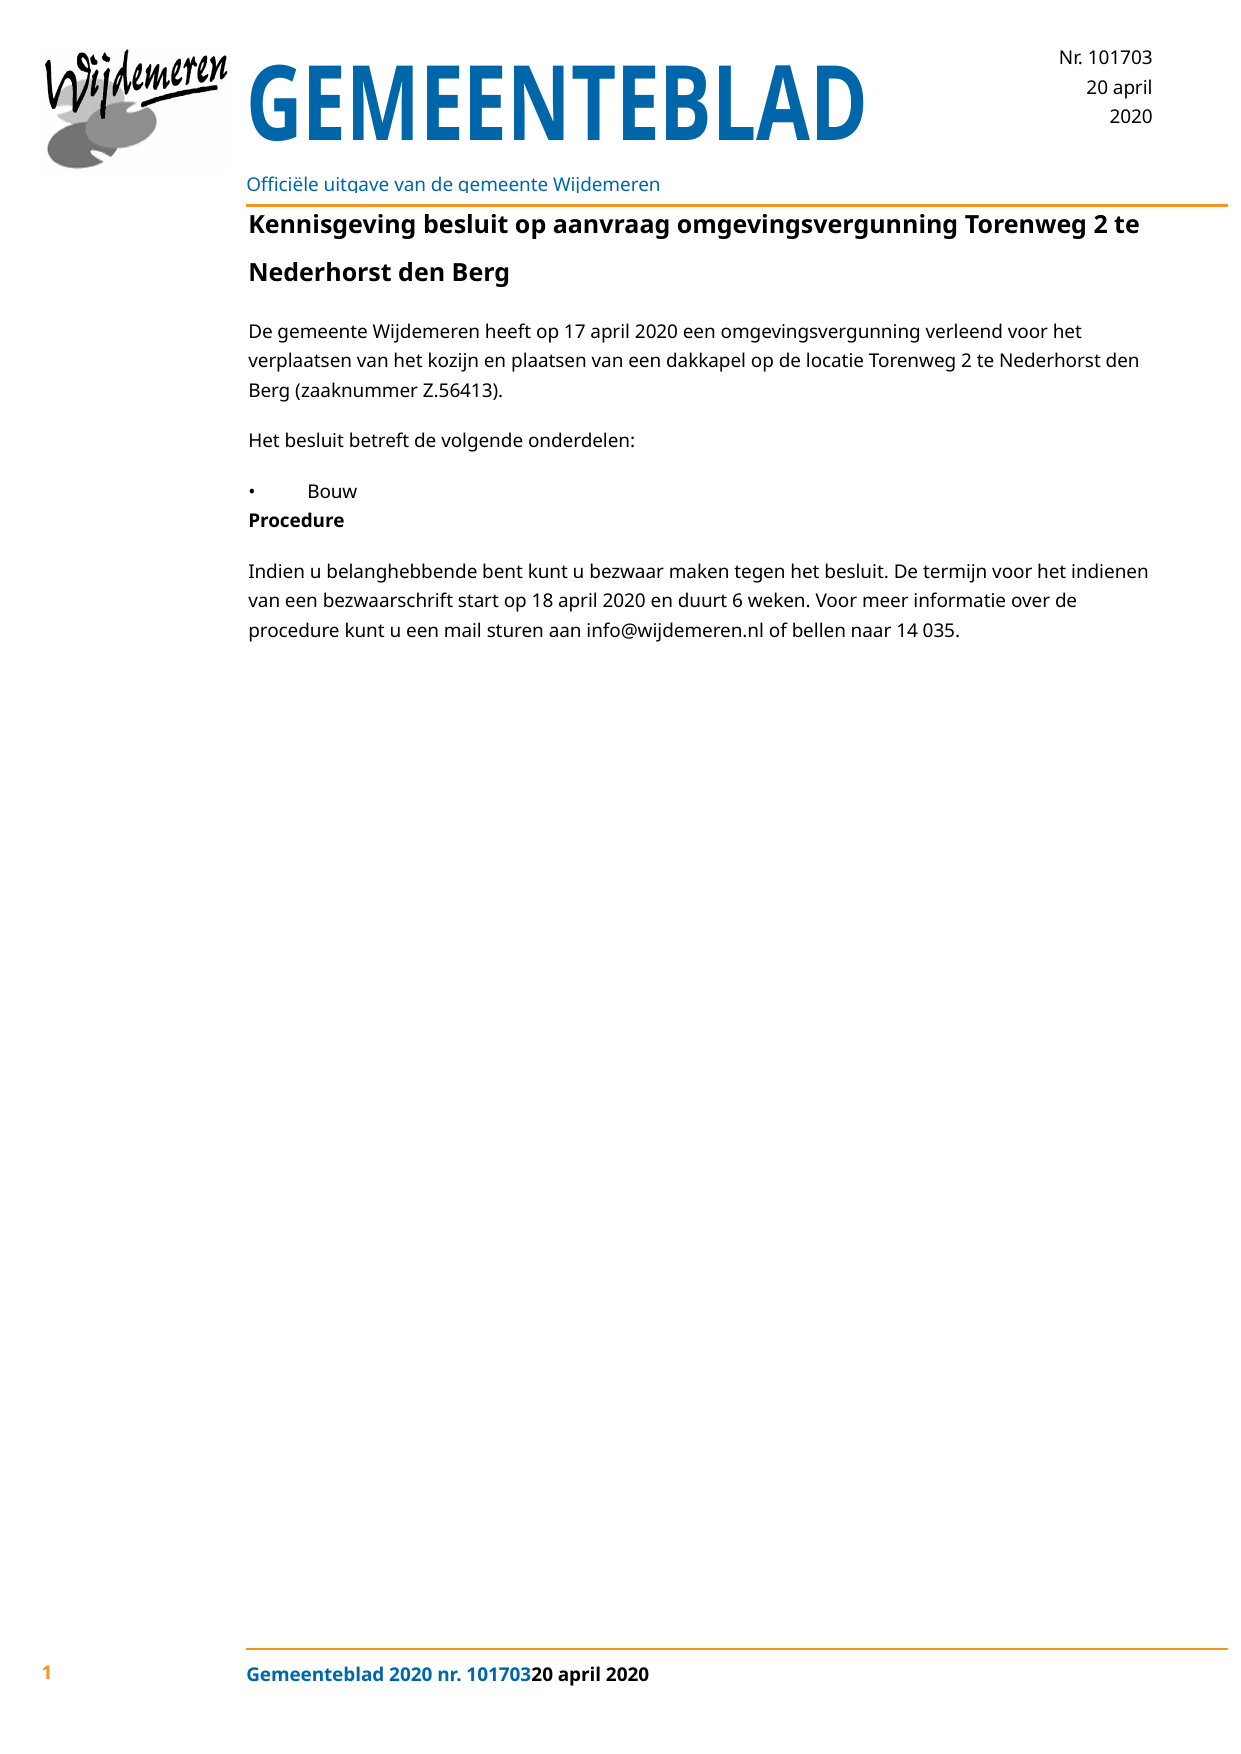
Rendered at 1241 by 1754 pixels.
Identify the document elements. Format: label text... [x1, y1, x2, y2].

text Kennisgeving besluit op aanvraag omgevingsvergunning Torenweg 2 te Nederhorst den Berg [248, 207, 1152, 288]
text Indien u belanghebbende bent kunt u bezwaar maken tegen het besluit. De termijn voor het indienen van een bezwaarschrift start op 18 april 2020 en duurt 6 weken. Voor meer informatie over de procedure kunt u een mail sturen aan info@wijdemeren.nl of bellen naar 14 035. [248, 558, 1152, 643]
text Het besluit betreft de volgende onderdelen: [248, 427, 1152, 453]
text Procedure [248, 507, 1152, 533]
list Bouw [248, 478, 1152, 504]
text De gemeente Wijdemeren heeft op 17 april 2020 een omgevingsvergunning verleend voor het verplaatsen van het kozijn en plaatsen van een dakkapel op de locatie Torenweg 2 te Nederhorst den Berg (zaaknummer Z.56413). [248, 318, 1152, 403]
picture [41, 47, 231, 172]
